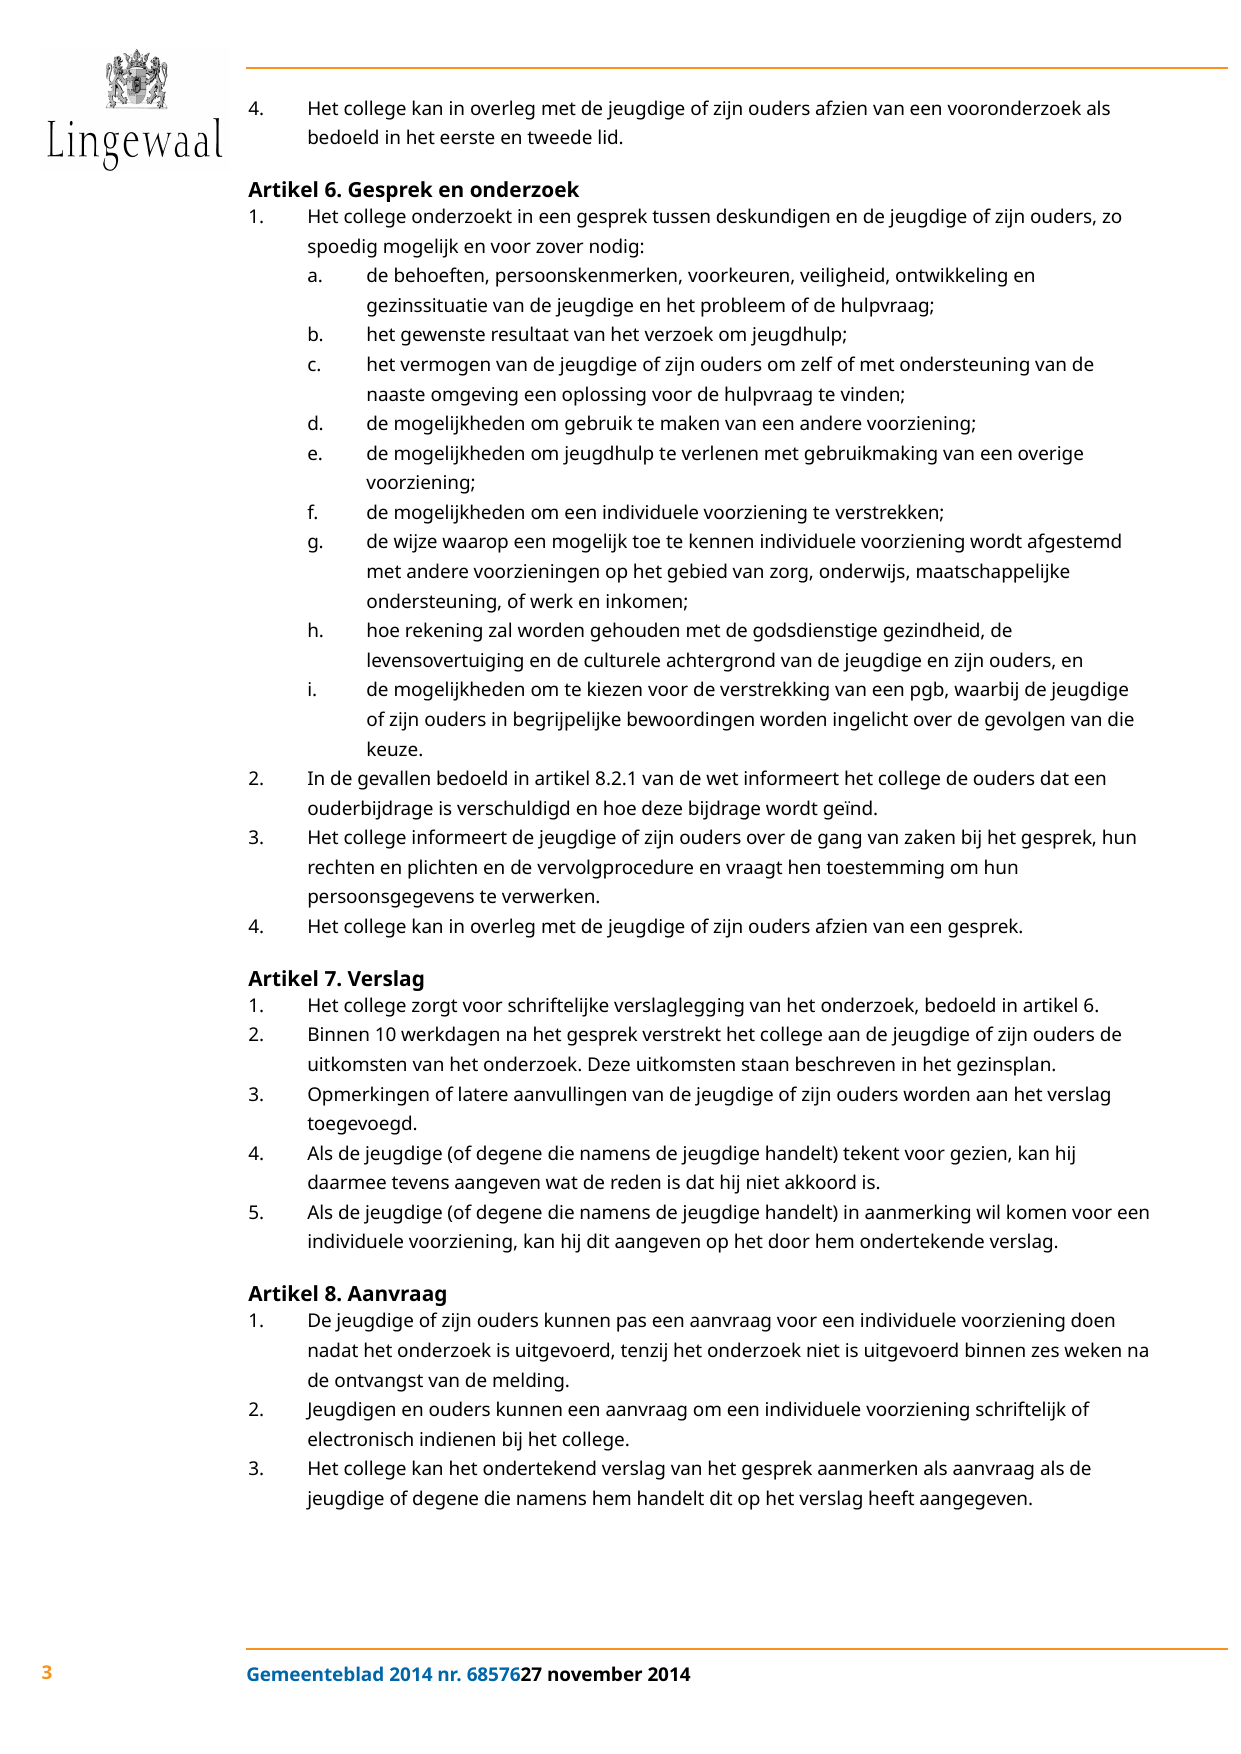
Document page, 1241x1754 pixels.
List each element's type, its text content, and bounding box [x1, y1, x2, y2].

list Het college kan in overleg met de jeugdige of zijn ouders afzien van een gesprek. [248, 913, 1152, 939]
text Artikel 7. Verslag [248, 964, 1152, 992]
list Het college kan in overleg met de jeugdige of zijn ouders afzien van een vooronderzoek als bedoeld in het eerste en tweede lid. [248, 95, 1152, 150]
list de wijze waarop een mogelijk toe te kennen individuele voorziening wordt afgestemd met andere voorzieningen op het gebied van zorg, onderwijs, maatschappelijke ondersteuning, of werk en inkomen; [307, 529, 1152, 613]
list In de gevallen bedoeld in artikel 8.2.1 van de wet informeert het college de ouders dat een ouderbijdrage is verschuldigd en hoe deze bijdrage wordt geïnd. [248, 765, 1152, 821]
list het gewenste resultaat van het verzoek om jeugdhulp; [307, 322, 1152, 347]
list Het college zorgt voor schriftelijke verslaglegging van het onderzoek, bedoeld in artikel 6. [248, 992, 1152, 1018]
list Als de jeugdige (of degene die namens de jeugdige handelt) tekent voor gezien, kan hij daarmee tevens aangeven wat de reden is dat hij niet akkoord is. [248, 1140, 1152, 1195]
list hoe rekening zal worden gehouden met de godsdienstige gezindheid, de levensovertuiging en de culturele achtergrond van de jeugdige en zijn ouders, en [307, 617, 1152, 673]
list Het college kan het ondertekend verslag van het gesprek aanmerken als aanvraag als de jeugdige of degene die namens hem handelt dit op het verslag heeft aangegeven. [248, 1456, 1152, 1511]
list de mogelijkheden om te kiezen voor de verstrekking van een pgb, waarbij de jeugdige of zijn ouders in begrijpelijke bewoordingen worden ingelicht over de gevolgen van die keuze. [307, 677, 1152, 761]
list Het college informeert de jeugdige of zijn ouders over de gang van zaken bij het gesprek, hun rechten en plichten en de vervolgprocedure en vraagt hen toestemming om hun persoonsgegevens te verwerken. [248, 824, 1152, 909]
list het vermogen van de jeugdige of zijn ouders om zelf of met ondersteuning van de naaste omgeving een oplossing voor de hulpvraag te vinden; [307, 351, 1152, 406]
text Artikel 8. Aanvraag [248, 1279, 1152, 1308]
picture [41, 47, 231, 172]
list Opmerkingen of latere aanvullingen van de jeugdige of zijn ouders worden aan het verslag toegevoegd. [248, 1081, 1152, 1136]
list de mogelijkheden om gebruik te maken van een andere voorziening; [307, 410, 1152, 436]
list de behoeften, persoonskenmerken, voorkeuren, veiligheid, ontwikkeling en gezinssituatie van de jeugdige en het probleem of de hulpvraag; [307, 262, 1152, 318]
list Binnen 10 werkdagen na het gesprek verstrekt het college aan de jeugdige of zijn ouders de uitkomsten van het onderzoek. Deze uitkomsten staan beschreven in het gezinsplan. [248, 1022, 1152, 1077]
list De jeugdige of zijn ouders kunnen pas een aanvraag voor een individuele voorziening doen nadat het onderzoek is uitgevoerd, tenzij het onderzoek niet is uitgevoerd binnen zes weken na de ontvangst van de melding. [248, 1308, 1152, 1392]
list Het college onderzoekt in een gesprek tussen deskundigen en de jeugdige of zijn ouders, zo spoedig mogelijk en voor zover nodig: [248, 203, 1152, 258]
list Jeugdigen en ouders kunnen een aanvraag om een individuele voorziening schriftelijk of electronisch indienen bij het college. [248, 1396, 1152, 1452]
list de mogelijkheden om een individuele voorziening te verstrekken; [307, 499, 1152, 525]
list Als de jeugdige (of degene die namens de jeugdige handelt) in aanmerking wil komen voor een individuele voorziening, kan hij dit aangeven op het door hem ondertekende verslag. [248, 1199, 1152, 1254]
text Artikel 6. Gesprek en onderzoek [248, 175, 1152, 203]
list de mogelijkheden om jeugdhulp te verlenen met gebruikmaking van een overige voorziening; [307, 440, 1152, 495]
